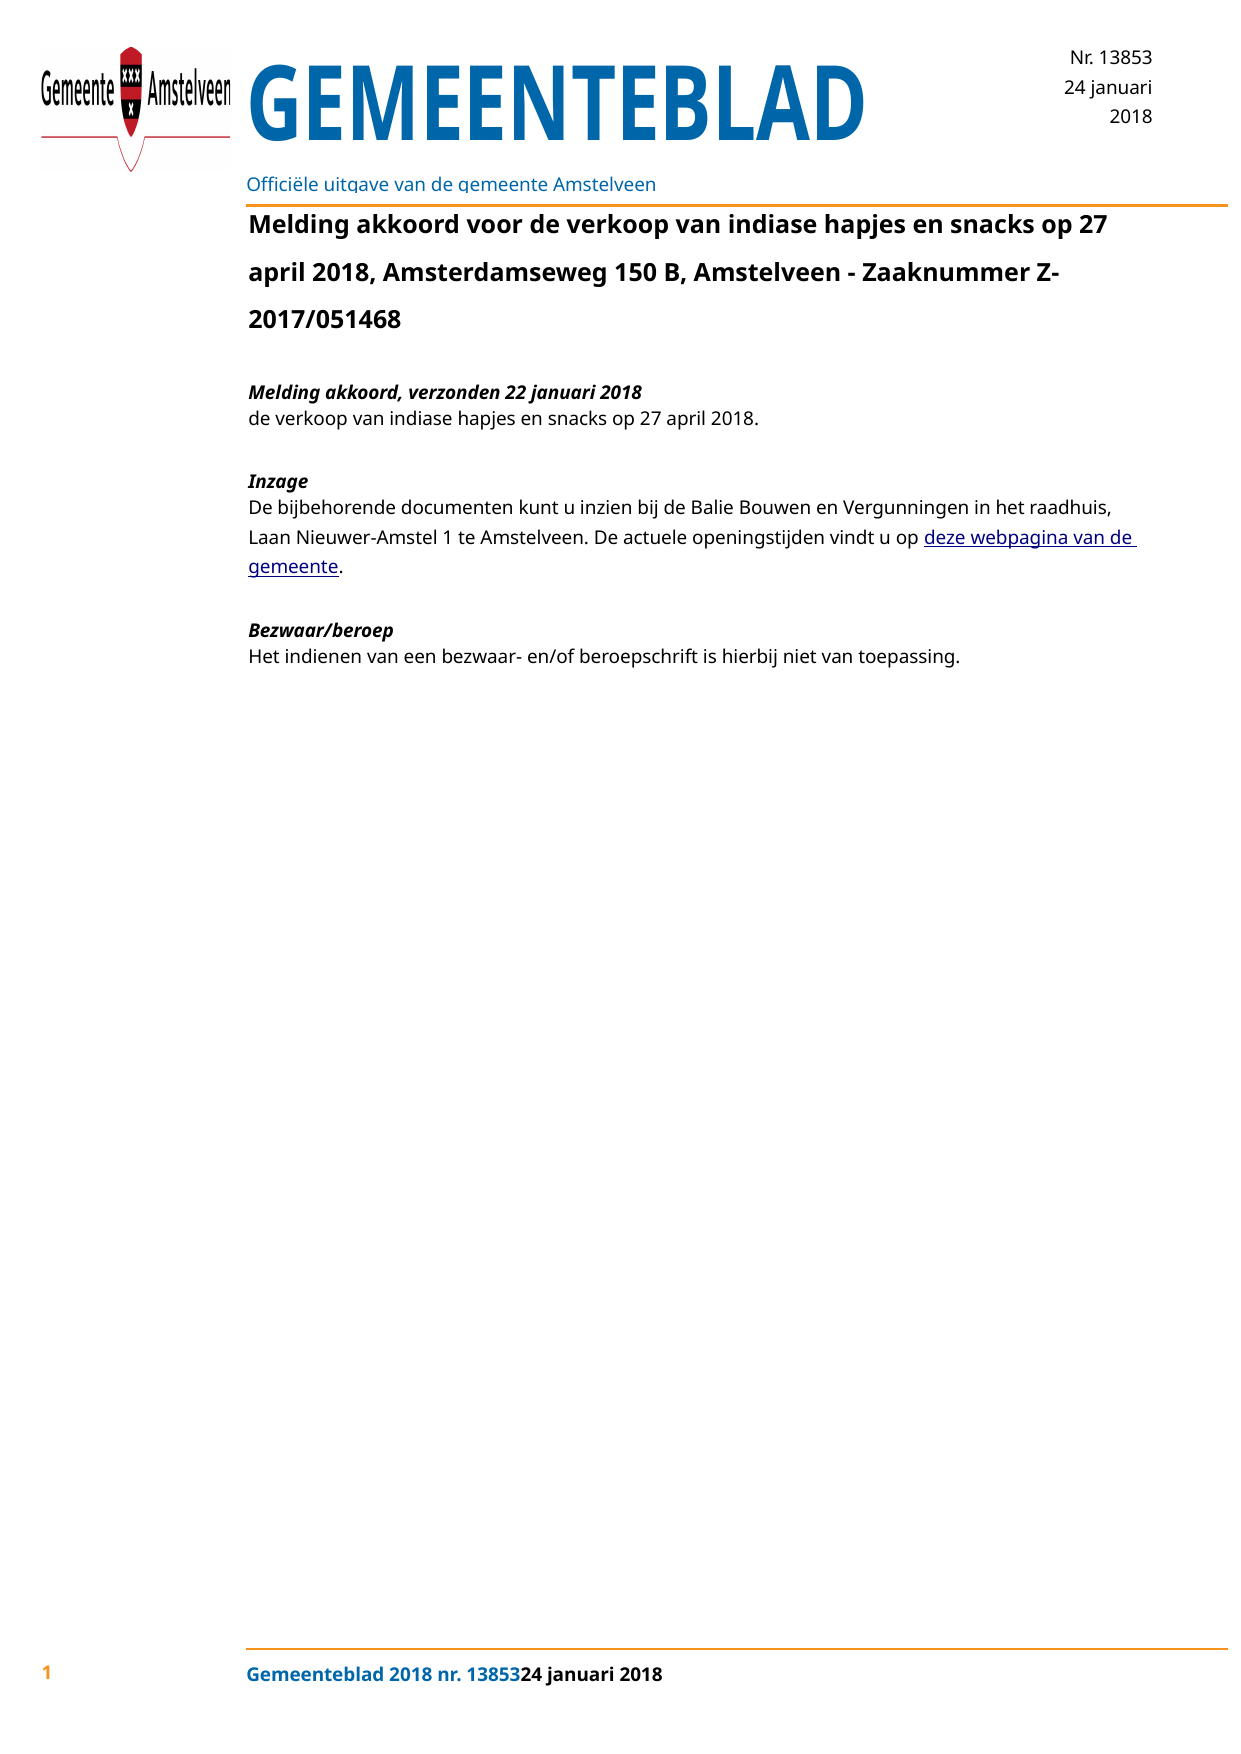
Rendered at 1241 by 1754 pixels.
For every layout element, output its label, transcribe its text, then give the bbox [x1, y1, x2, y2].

text Melding akkoord voor de verkoop van indiase hapjes en snacks op 27 april 2018, Amsterdamseweg 150 B, Amstelveen - Zaaknummer Z-2017/051468 [248, 207, 1152, 336]
text Het indienen van een bezwaar- en/of beroepschrift is hierbij niet van toepassing. [248, 643, 1152, 669]
text Inzage [248, 469, 1152, 494]
text de verkoop van indiase hapjes en snacks op 27 april 2018. [248, 405, 1152, 431]
picture [41, 47, 231, 172]
text Bezwaar/beroep [248, 618, 1152, 643]
text De bijbehorende documenten kunt u inzien bij de Balie Bouwen en Vergunningen in het raadhuis, Laan Nieuwer-Amstel 1 te Amstelveen. De actuele openingstijden vindt u op deze webpagina van de gemeente. [248, 494, 1152, 579]
text Melding akkoord, verzonden 22 januari 2018 [248, 379, 1152, 405]
